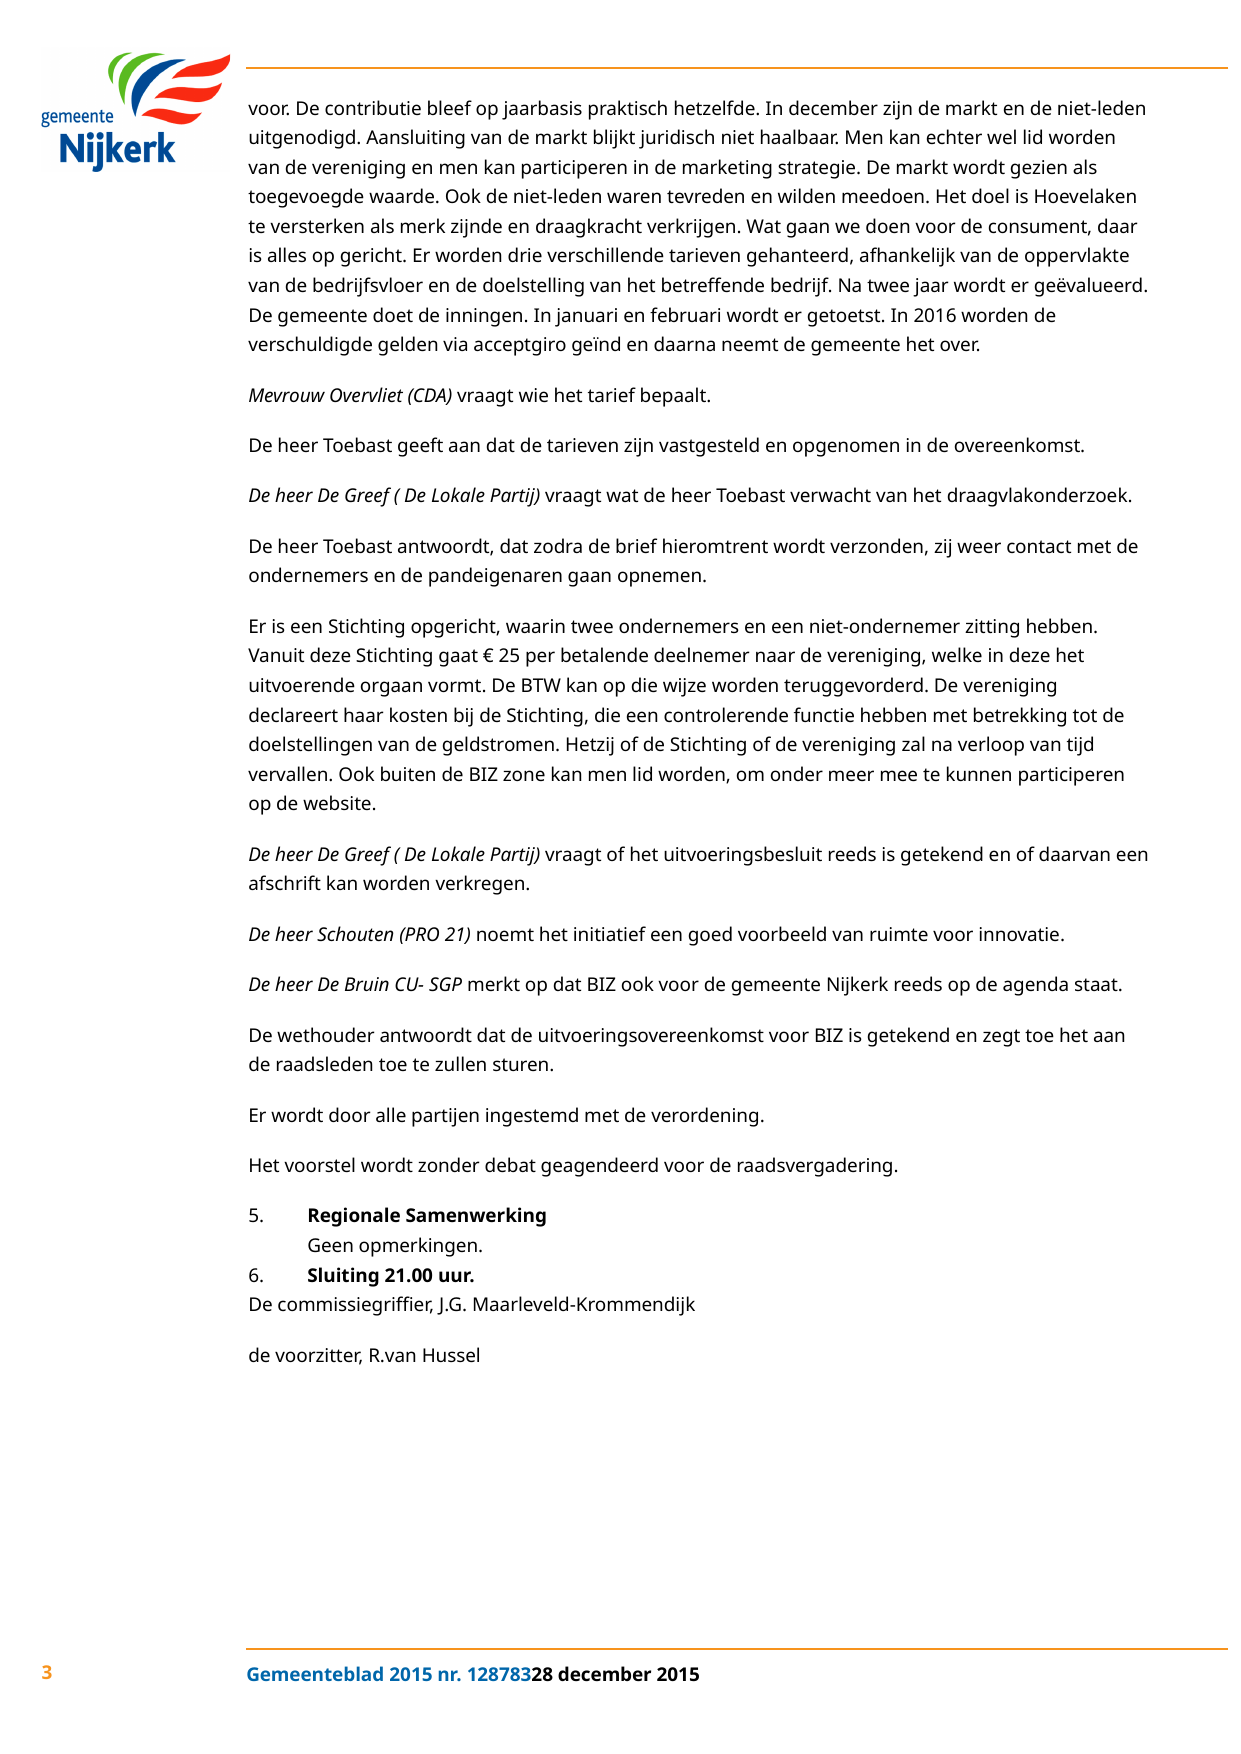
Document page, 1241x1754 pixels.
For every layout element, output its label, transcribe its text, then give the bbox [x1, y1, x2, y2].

text De heer Toebast geeft aan dat de tarieven zijn vastgesteld en opgenomen in de overeenkomst. [248, 432, 1152, 458]
text De heer Toebast antwoordt, dat zodra de brief hieromtrent wordt verzonden, zij weer contact met de ondernemers en de pandeigenaren gaan opnemen. [248, 533, 1152, 588]
list Regionale Samenwerking [248, 1203, 1152, 1228]
text De commissiegriffier, J.G. Maarleveld-Krommendijk [248, 1291, 1152, 1317]
text De heer De Greef ( De Lokale Partij) vraagt wat de heer Toebast verwacht van het draagvlakonderzoek. [248, 483, 1152, 508]
text de voorzitter, R.van Hussel [248, 1342, 1152, 1368]
text Er wordt door alle partijen ingestemd met de verordening. [248, 1102, 1152, 1128]
text Er is een Stichting opgericht, waarin twee ondernemers en een niet-ondernemer zitting hebben. Vanuit deze Stichting gaat € 25 per betalende deelnemer naar de vereniging, welke in deze het uitvoerende orgaan vormt. De BTW kan op die wijze worden teruggevorderd. De vereniging declareert haar kosten bij de Stichting, die een controlerende functie hebben met betrekking tot de doelstellingen van de geldstromen. Hetzij of de Stichting of de vereniging zal na verloop van tijd vervallen. Ook buiten de BIZ zone kan men lid worden, om onder meer mee te kunnen participeren op de website. [248, 613, 1152, 816]
text voor. De contributie bleef op jaarbasis praktisch hetzelfde. In december zijn de markt en de niet-leden uitgenodigd. Aansluiting van de markt blijkt juridisch niet haalbaar. Men kan echter wel lid worden van de vereniging en men kan participeren in de marketing strategie. De markt wordt gezien als toegevoegde waarde. Ook de niet-leden waren tevreden en wilden meedoen. Het doel is Hoevelaken te versterken als merk zijnde en draagkracht verkrijgen. Wat gaan we doen voor de consument, daar is alles op gericht. Er worden drie verschillende tarieven gehanteerd, afhankelijk van de oppervlakte van de bedrijfsvloer en de doelstelling van het betreffende bedrijf. Na twee jaar wordt er geëvalueerd. De gemeente doet de inningen. In januari en februari wordt er getoetst. In 2016 worden de verschuldigde gelden via acceptgiro geïnd en daarna neemt de gemeente het over. [248, 95, 1152, 357]
list Sluiting 21.00 uur. [248, 1262, 1152, 1288]
list Geen opmerkingen. [248, 1232, 1152, 1258]
text De wethouder antwoordt dat de uitvoeringsovereenkomst voor BIZ is getekend en zegt toe het aan de raadsleden toe te zullen sturen. [248, 1022, 1152, 1077]
text Mevrouw Overvliet (CDA) vraagt wie het tarief bepaalt. [248, 382, 1152, 408]
text De heer De Bruin CU- SGP merkt op dat BIZ ook voor de gemeente Nijkerk reeds op de agenda staat. [248, 971, 1152, 997]
text Het voorstel wordt zonder debat geagendeerd voor de raadsvergadering. [248, 1152, 1152, 1178]
text De heer Schouten (PRO 21) noemt het initiatief een goed voorbeeld van ruimte voor innovatie. [248, 921, 1152, 947]
picture [41, 47, 231, 172]
text De heer De Greef ( De Lokale Partij) vraagt of het uitvoeringsbesluit reeds is getekend en of daarvan een afschrift kan worden verkregen. [248, 841, 1152, 896]
